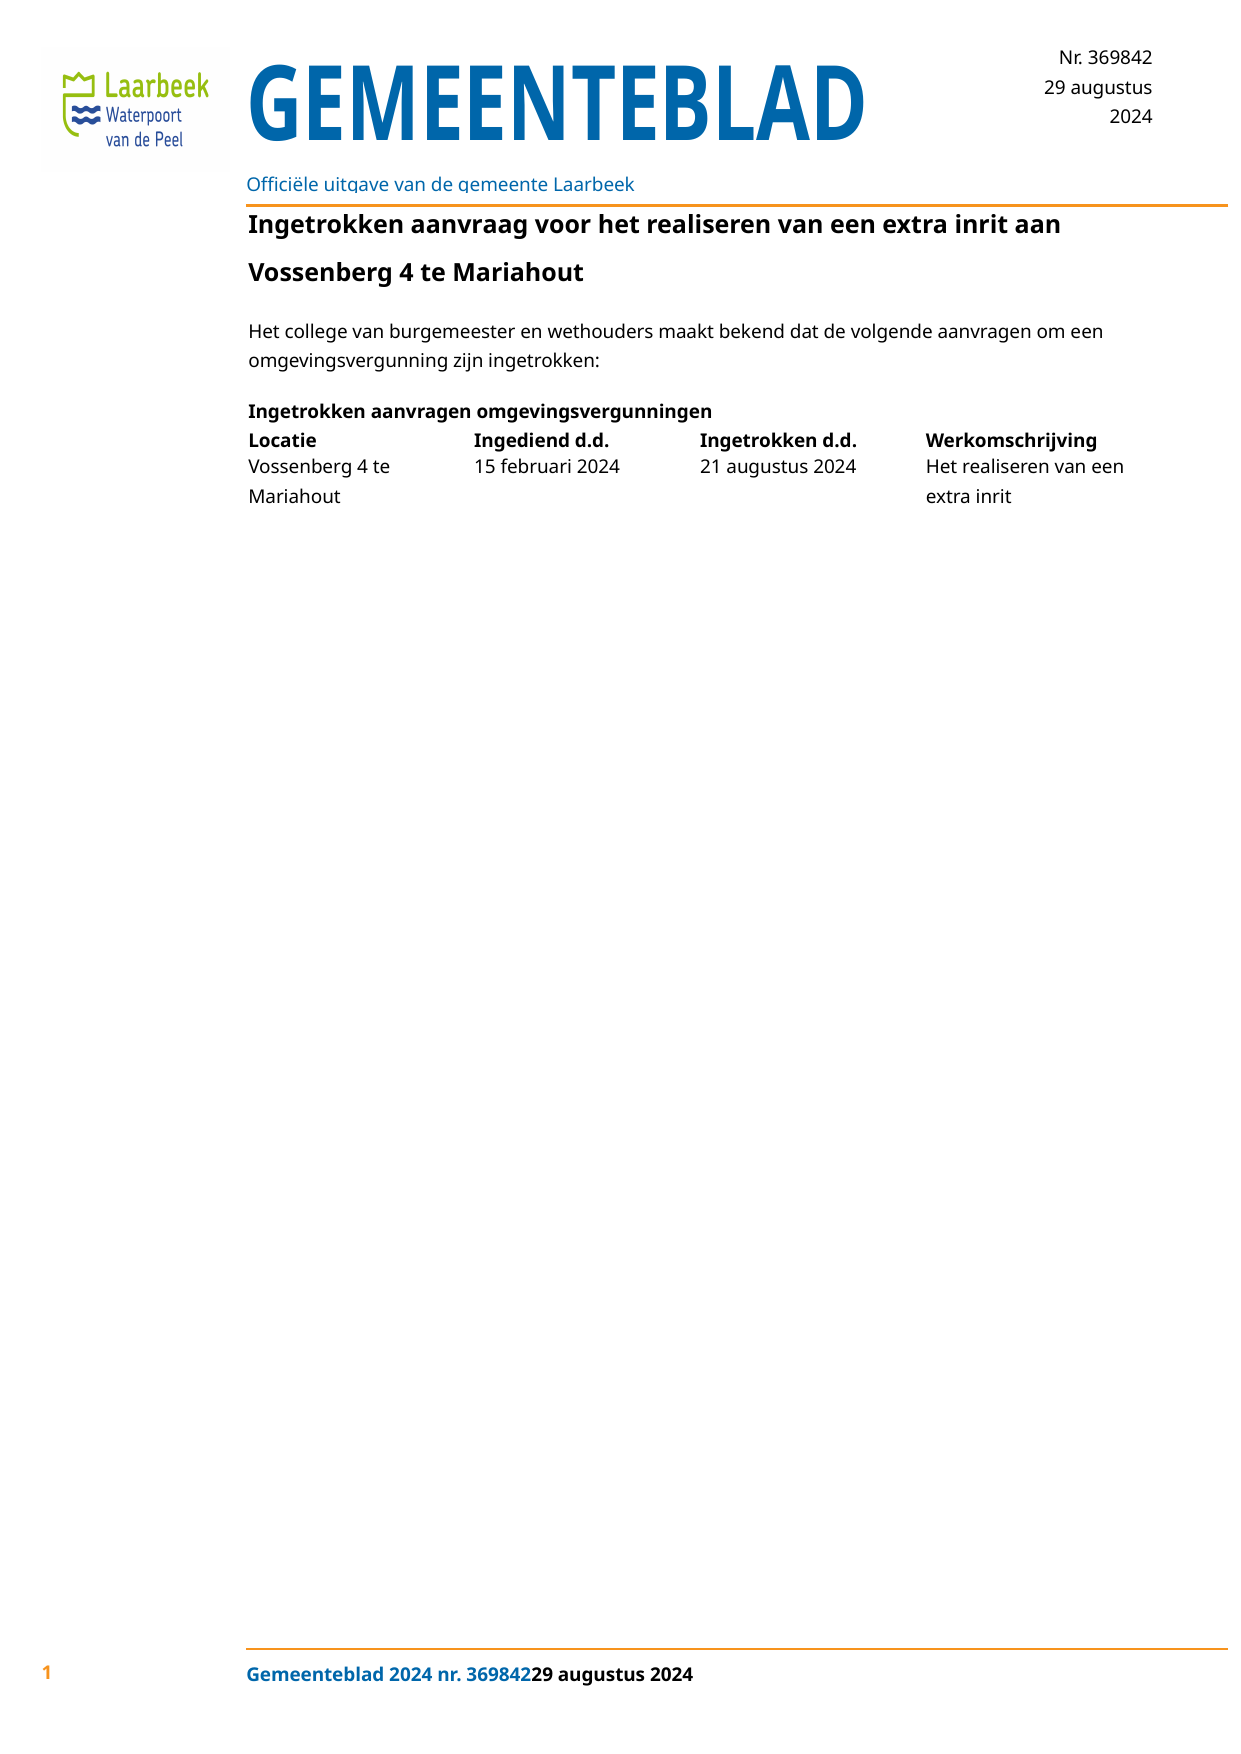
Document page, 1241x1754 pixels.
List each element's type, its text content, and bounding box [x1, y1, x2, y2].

text Het college van burgemeester en wethouders maakt bekend dat de volgende aanvragen om een omgevingsvergunning zijn ingetrokken: [248, 318, 1152, 373]
table_cell 15 februari 2024 [474, 453, 700, 509]
table_header Ingetrokken d.d. [700, 428, 926, 453]
picture [41, 47, 231, 172]
table_header Locatie [248, 428, 474, 453]
table_cell Vossenberg 4 te Mariahout [248, 453, 474, 509]
table_header Ingediend d.d. [474, 428, 700, 453]
text Ingetrokken aanvragen omgevingsvergunningen [248, 398, 1152, 424]
table_cell 21 augustus 2024 [700, 453, 926, 509]
table_header Werkomschrijving [926, 428, 1152, 453]
text Ingetrokken aanvraag voor het realiseren van een extra inrit aan Vossenberg 4 te Mariahout [248, 207, 1152, 288]
table_cell Het realiseren van een extra inrit [926, 453, 1152, 509]
